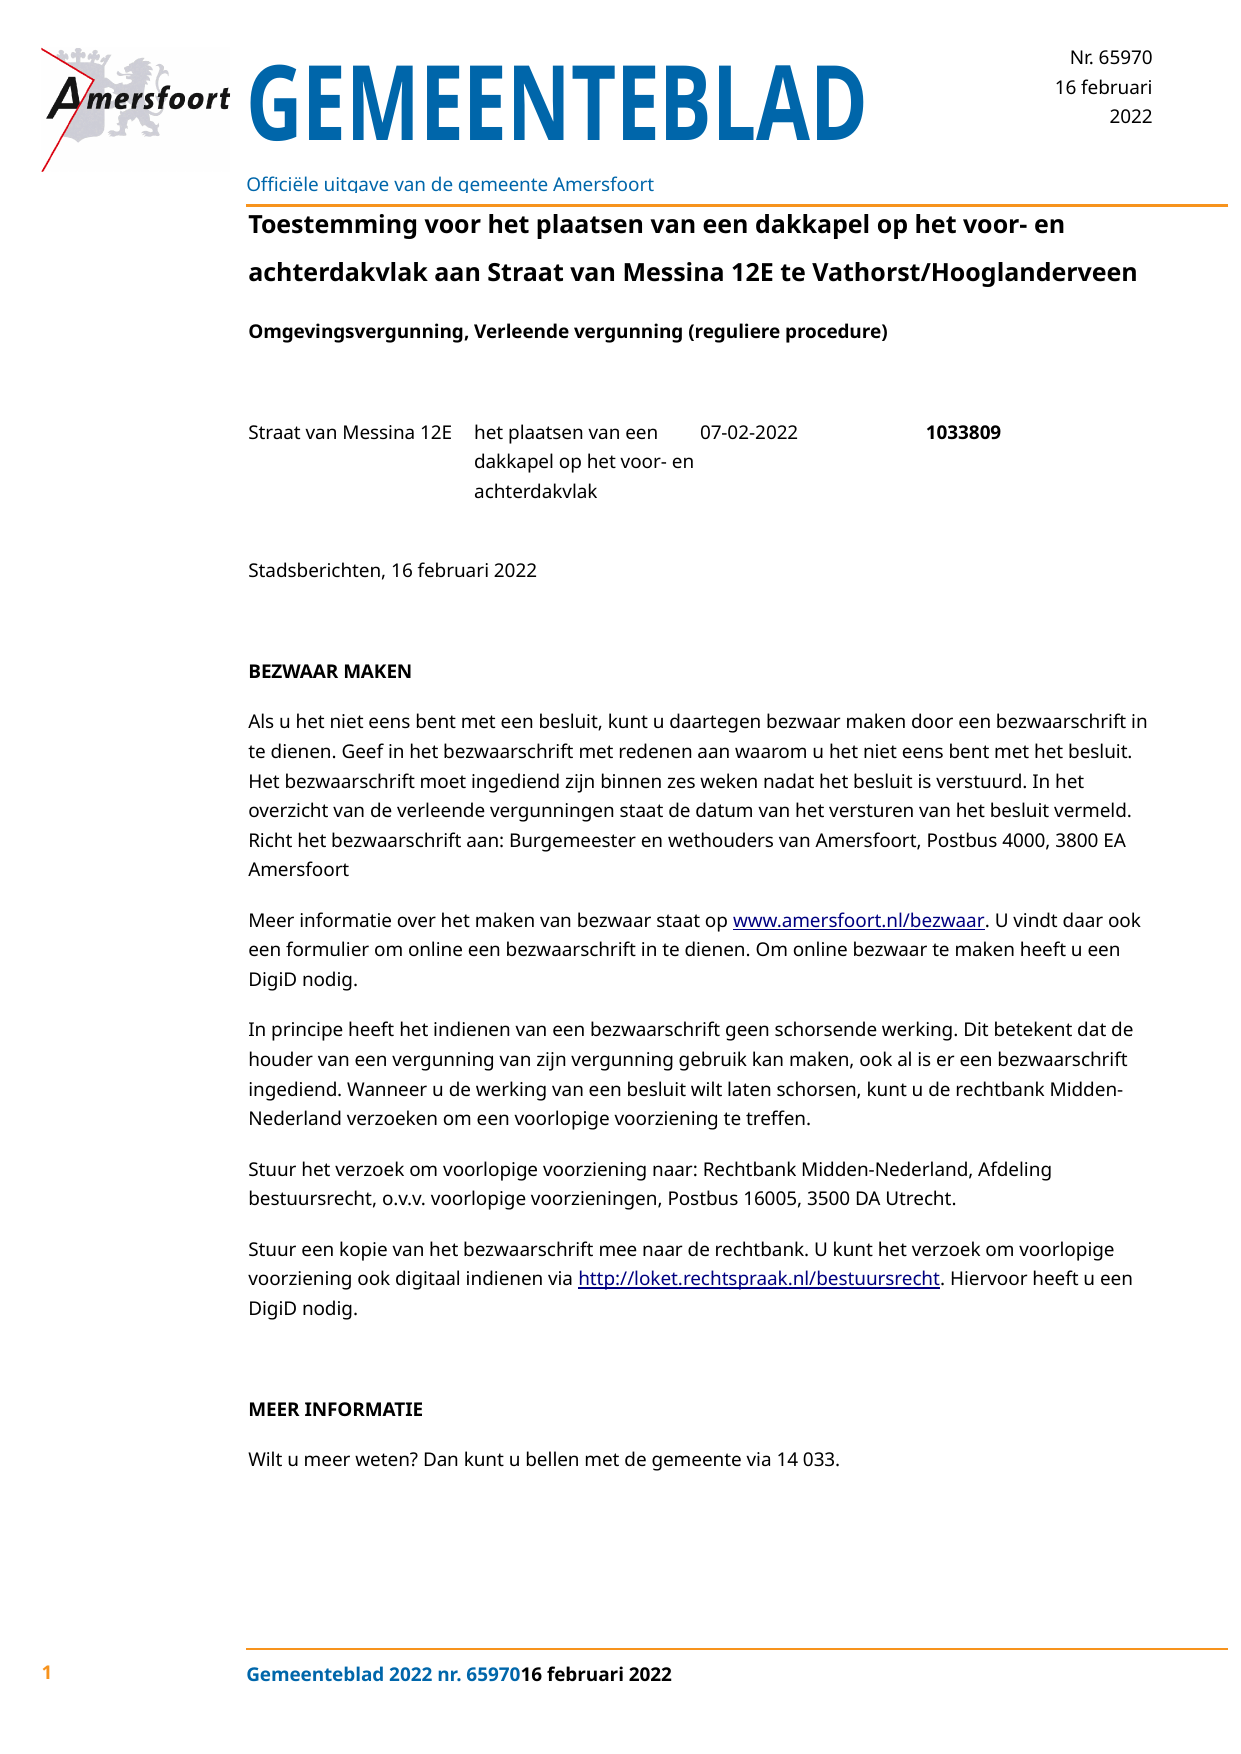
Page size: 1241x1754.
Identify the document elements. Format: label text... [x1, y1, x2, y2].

text Stuur een kopie van het bezwaarschrift mee naar de rechtbank. U kunt het verzoek om voorlopige voorziening ook digitaal indienen via http://loket.rechtspraak.nl/bestuursrecht. Hiervoor heeft u een DigiD nodig. [248, 1236, 1152, 1321]
text MEER INFORMATIE [248, 1396, 1152, 1421]
text Meer informatie over het maken van bezwaar staat op www.amersfoort.nl/bezwaar. U vindt daar ook een formulier om online een bezwaarschrift in te dienen. Om online bezwaar te maken heeft u een DigiD nodig. [248, 907, 1152, 992]
table_header 07-02-2022 [700, 419, 926, 504]
text Stuur het verzoek om voorlopige voorziening naar: Rechtbank Midden-Nederland, Afdeling bestuursrecht, o.v.v. voorlopige voorzieningen, Postbus 16005, 3500 DA Utrecht. [248, 1156, 1152, 1211]
table_header 1033809 [926, 419, 1152, 504]
text BEZWAAR MAKEN [248, 658, 1152, 684]
table_header het plaatsen van een dakkapel op het voor- en achterdakvlak [474, 419, 700, 504]
text Omgevingsvergunning, Verleende vergunning (reguliere procedure) [248, 318, 1152, 344]
text Als u het niet eens bent met een besluit, kunt u daartegen bezwaar maken door een bezwaarschrift in te dienen. Geef in het bezwaarschrift met redenen aan waarom u het niet eens bent met het besluit. Het bezwaarschrift moet ingediend zijn binnen zes weken nadat het besluit is verstuurd. In het overzicht van de verleende vergunningen staat de datum van het versturen van het besluit vermeld. Richt het bezwaarschrift aan: Burgemeester en wethouders van Amersfoort, Postbus 4000, 3800 EA Amersfoort [248, 709, 1152, 882]
text In principe heeft het indienen van een bezwaarschrift geen schorsende werking. Dit betekent dat de houder van een vergunning van zijn vergunning gebruik kan maken, ook al is er een bezwaarschrift ingediend. Wanneer u de werking van een besluit wilt laten schorsen, kunt u de rechtbank Midden-Nederland verzoeken om een voorlopige voorziening te treffen. [248, 1017, 1152, 1131]
text Wilt u meer weten? Dan kunt u bellen met de gemeente via 14 033. [248, 1446, 1152, 1472]
text Stadsberichten, 16 februari 2022 [248, 557, 1152, 583]
table_header Straat van Messina 12E [248, 419, 474, 504]
text Toestemming voor het plaatsen van een dakkapel op het voor- en achterdakvlak aan Straat van Messina 12E te Vathorst/Hooglanderveen [248, 207, 1152, 288]
picture [41, 47, 231, 172]
